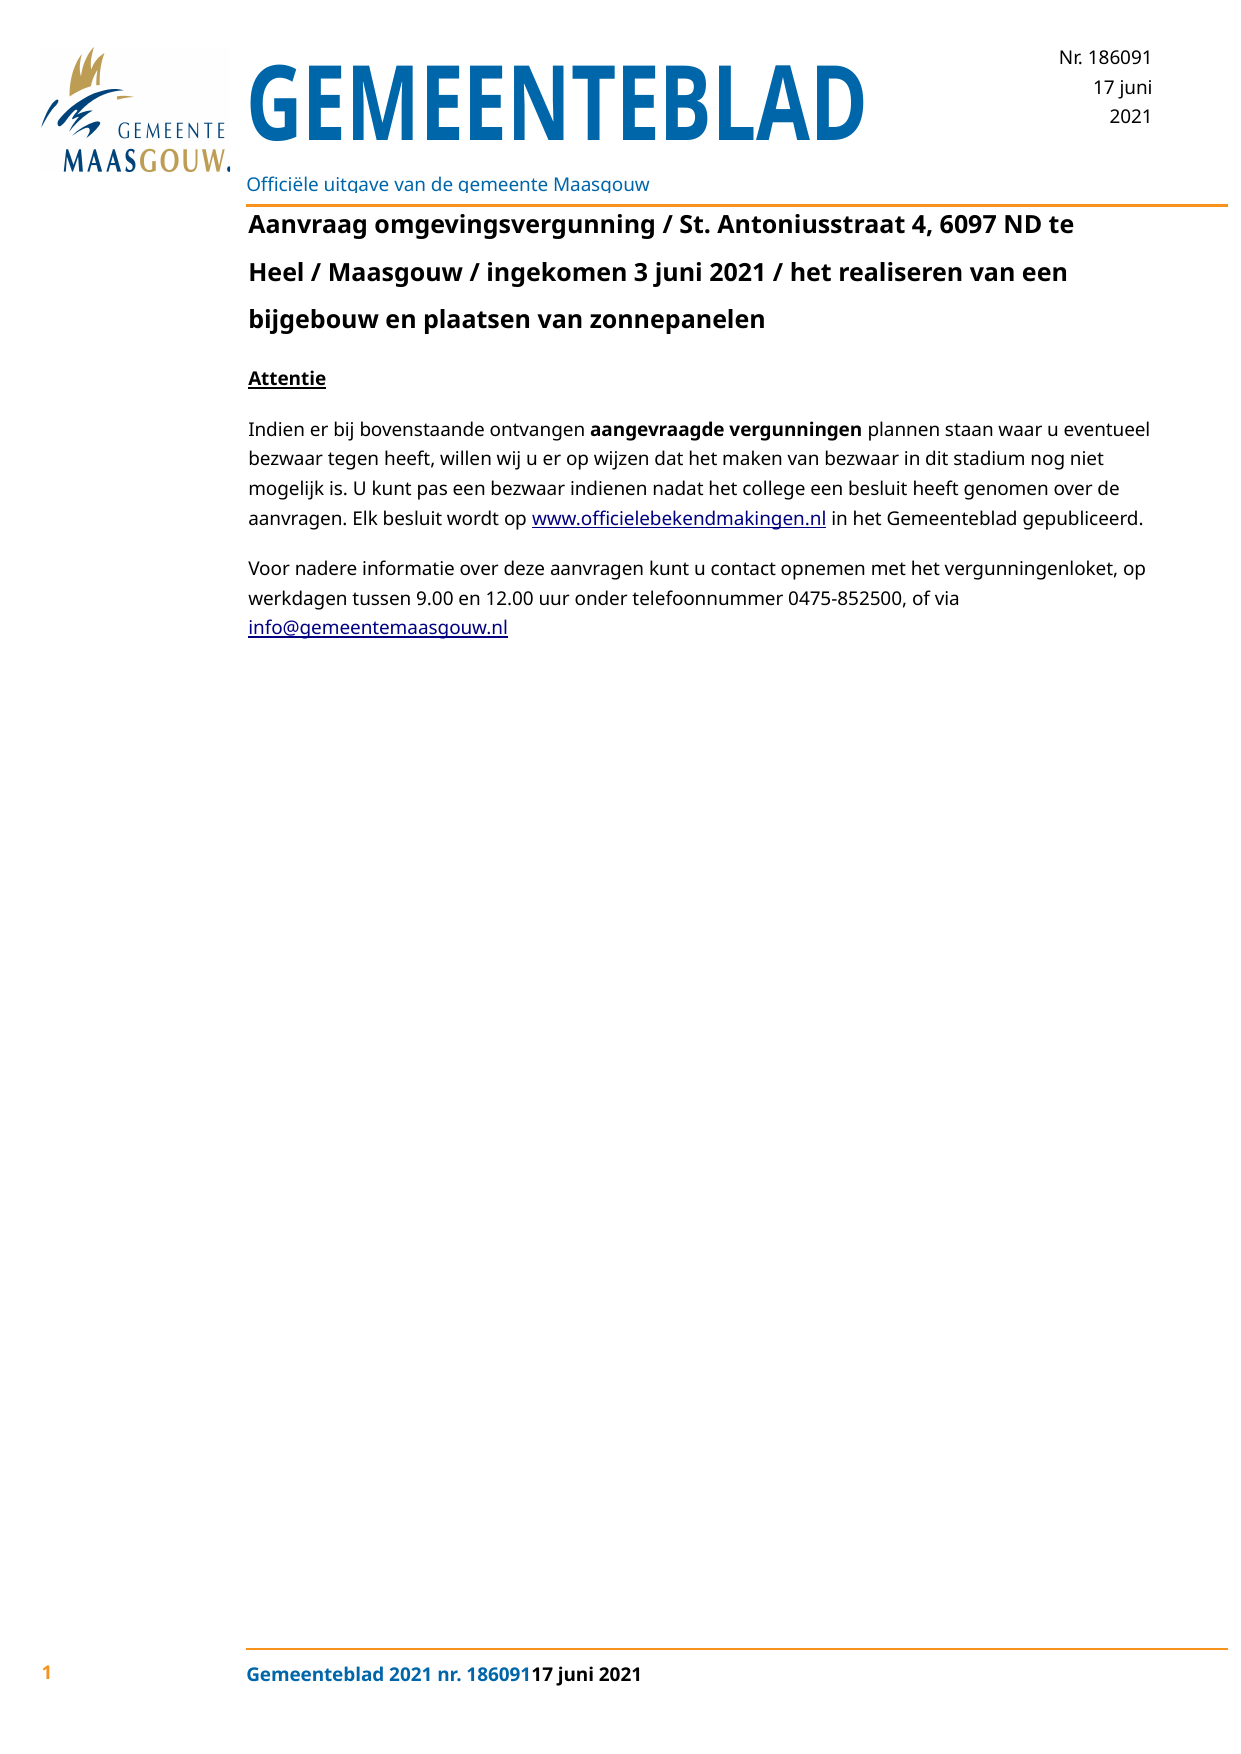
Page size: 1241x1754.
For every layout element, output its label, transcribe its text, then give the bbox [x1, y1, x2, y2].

picture [41, 47, 231, 172]
text Attentie [248, 366, 1152, 391]
text Indien er bij bovenstaande ontvangen aangevraagde vergunningen plannen staan waar u eventueel bezwaar tegen heeft, willen wij u er op wijzen dat het maken van bezwaar in dit stadium nog niet mogelijk is. U kunt pas een bezwaar indienen nadat het college een besluit heeft genomen over de aanvragen. Elk besluit wordt op www.officielebekendmakingen.nl in het Gemeenteblad gepubliceerd. [248, 416, 1152, 530]
text Aanvraag omgevingsvergunning / St. Antoniusstraat 4, 6097 ND te Heel / Maasgouw / ingekomen 3 juni 2021 / het realiseren van een bijgebouw en plaatsen van zonnepanelen [248, 207, 1152, 336]
text Voor nadere informatie over deze aanvragen kunt u contact opnemen met het vergunningenloket, op werkdagen tussen 9.00 en 12.00 uur onder telefoonnummer 0475-852500, of via info@gemeentemaasgouw.nl [248, 555, 1152, 640]
